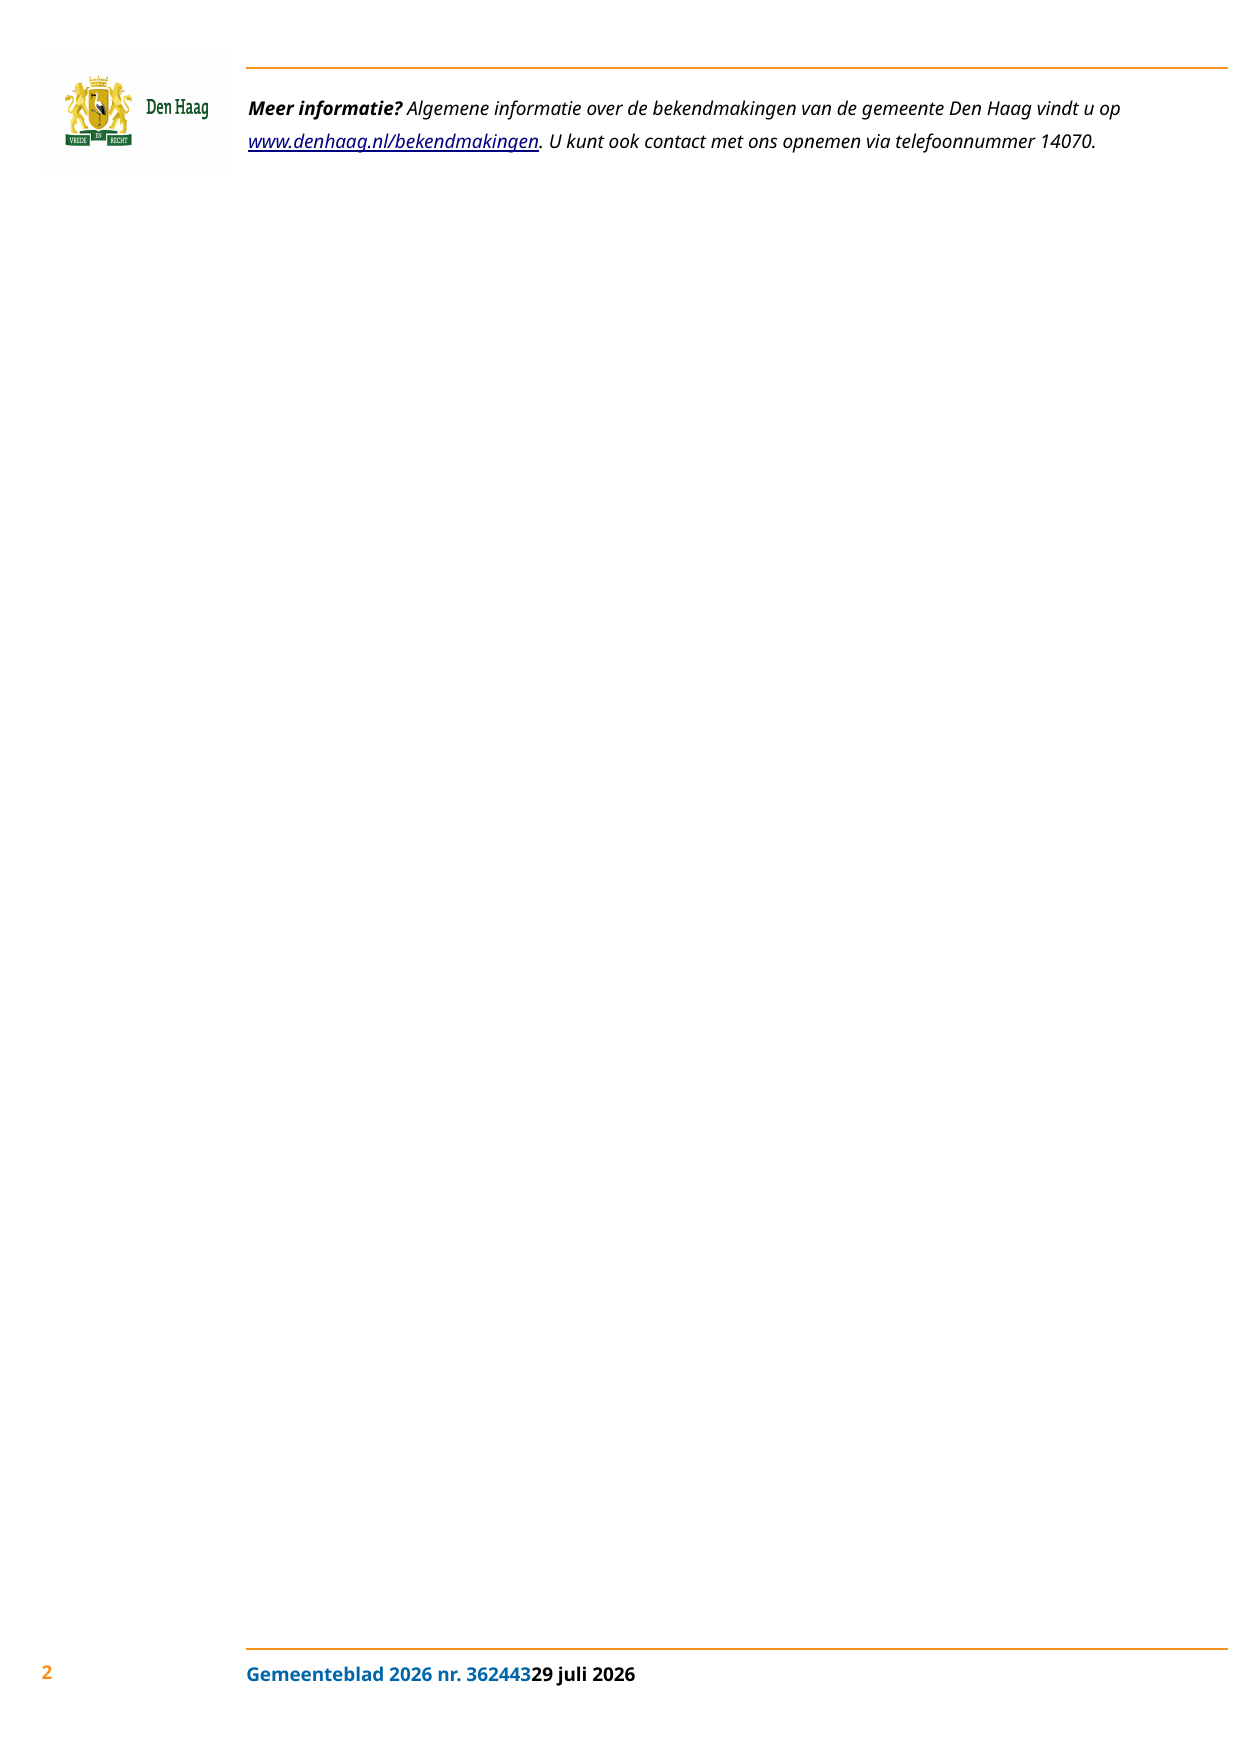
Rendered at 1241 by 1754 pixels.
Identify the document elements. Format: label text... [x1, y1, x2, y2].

picture [41, 47, 231, 172]
text Meer informatie? Algemene informatie over de bekendmakingen van de gemeente Den Haag vindt u op www.denhaag.nl/bekendmakingen. U kunt ook contact met ons opnemen via telefoonnummer 14070. [248, 95, 1152, 154]
